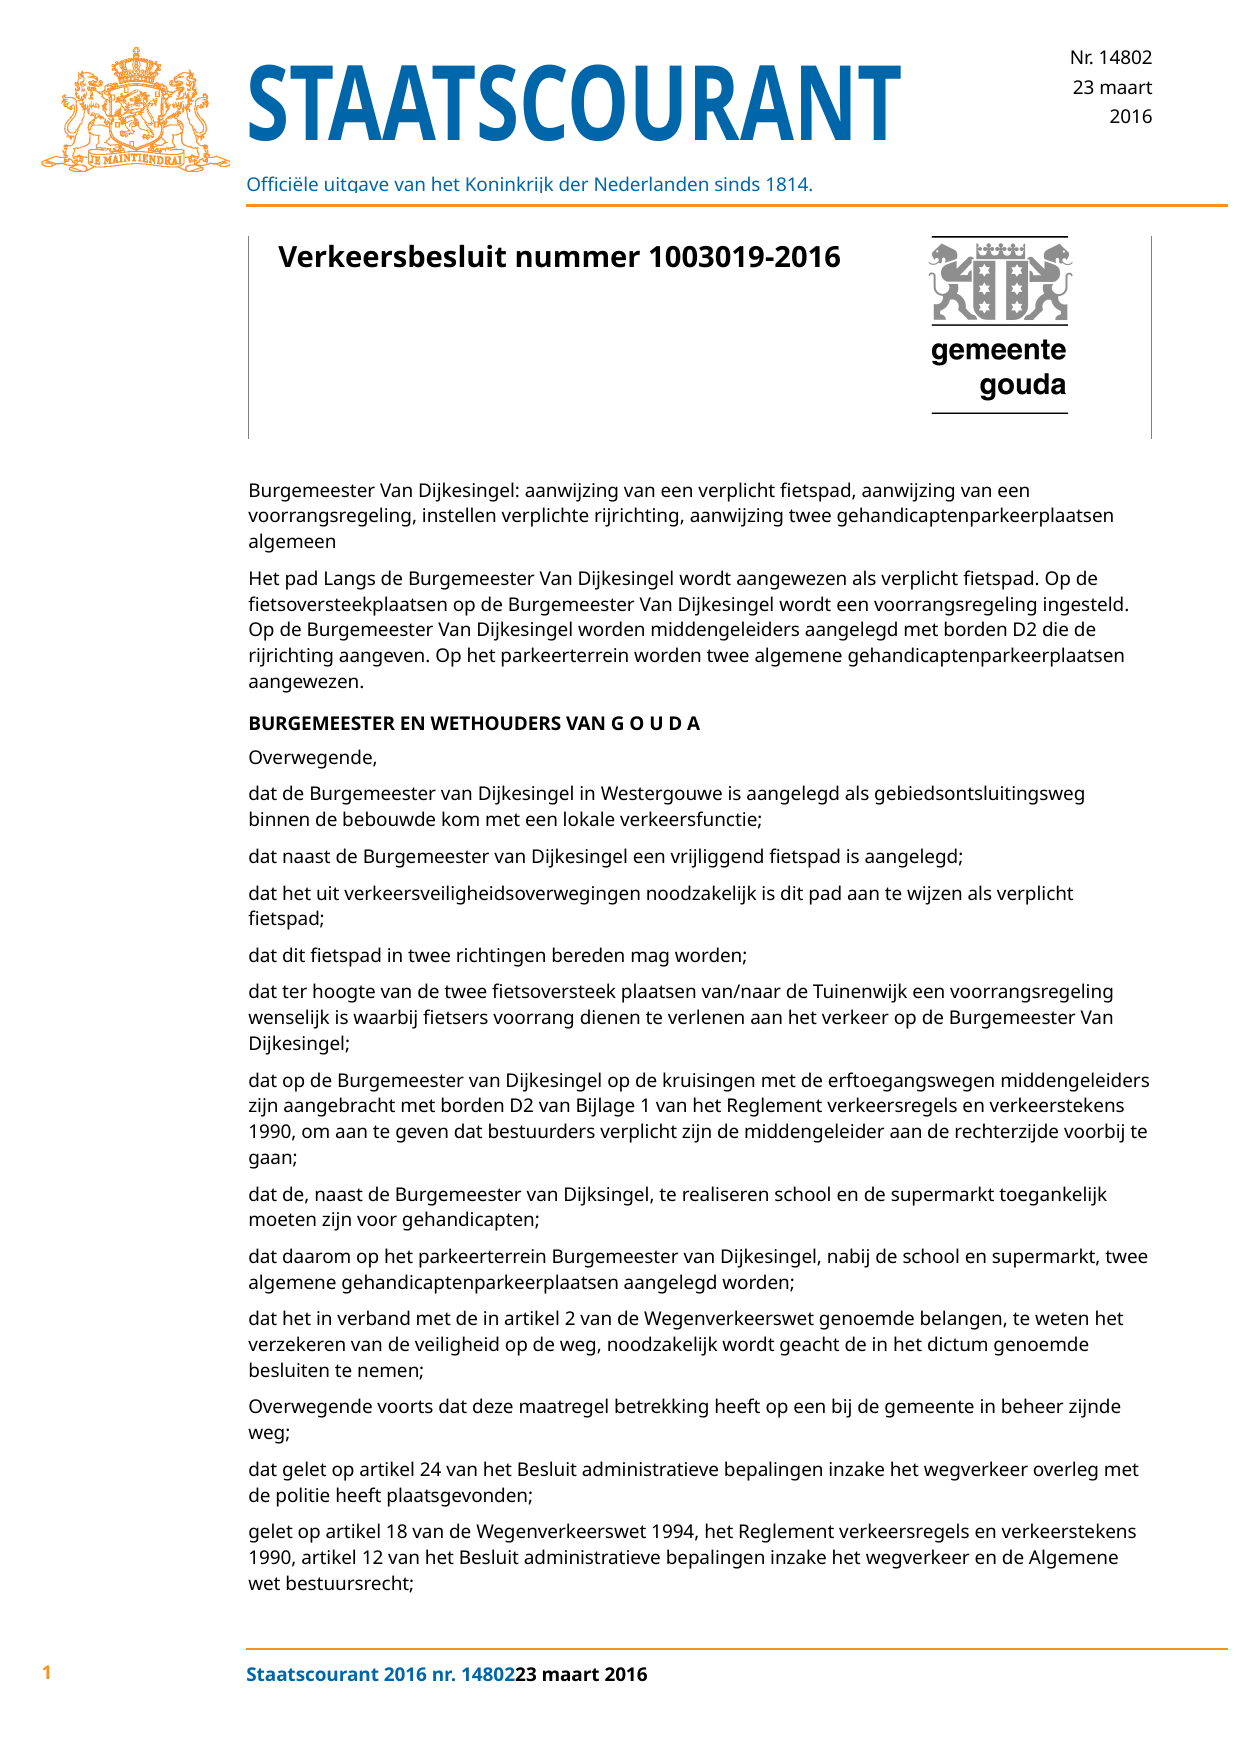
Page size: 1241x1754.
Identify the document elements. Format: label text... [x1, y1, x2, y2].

text gelet op artikel 18 van de Wegenverkeerswet 1994, het Reglement verkeersregels en verkeerstekens 1990, artikel 12 van het Besluit administratieve bepalingen inzake het wegverkeer en de Algemene wet bestuursrecht; [248, 1518, 1152, 1596]
picture [928, 236, 1073, 414]
text dat gelet op artikel 24 van het Besluit administratieve bepalingen inzake het wegverkeer overleg met de politie heeft plaatsgevonden; [248, 1456, 1152, 1507]
text dat dit fietspad in twee richtingen bereden mag worden; [248, 942, 1152, 968]
table_header Verkeersbesluit nummer 1003019-2016 [249, 236, 850, 439]
text Overwegende, [248, 744, 1152, 770]
text Het pad Langs de Burgemeester Van Dijkesingel wordt aangewezen als verplicht fietspad. Op de fietsoversteekplaatsen op de Burgemeester Van Dijkesingel wordt een voorrangsregeling ingesteld. Op de Burgemeester Van Dijkesingel worden middengeleiders aangelegd met borden D2 die de rijrichting aangeven. Op het parkeerterrein worden twee algemene gehandicaptenparkeerplaatsen aangewezen. [248, 565, 1152, 694]
text dat het uit verkeersveiligheidsoverwegingen noodzakelijk is dit pad aan te wijzen als verplicht fietspad; [248, 880, 1152, 931]
text dat het in verband met de in artikel 2 van de Wegenverkeerswet genoemde belangen, te weten het verzekeren van de veiligheid op de weg, noodzakelijk wordt geacht de in het dictum genoemde besluiten te nemen; [248, 1306, 1152, 1383]
text dat op de Burgemeester van Dijkesingel op de kruisingen met de erftoegangswegen middengeleiders zijn aangebracht met borden D2 van Bijlage 1 van het Reglement verkeersregels en verkeerstekens 1990, om aan te geven dat bestuurders verplicht zijn de middengeleider aan de rechterzijde voorbij te gaan; [248, 1067, 1152, 1170]
text Overwegende voorts dat deze maatregel betrekking heeft op een bij de gemeente in beheer zijnde weg; [248, 1394, 1152, 1445]
text dat de Burgemeester van Dijkesingel in Westergouwe is aangelegd als gebiedsontsluitingsweg binnen de bebouwde kom met een lokale verkeersfunctie; [248, 781, 1152, 832]
text dat de, naast de Burgemeester van Dijksingel, te realiseren school en de supermarkt toegankelijk moeten zijn voor gehandicapten; [248, 1181, 1152, 1232]
text BURGEMEESTER EN WETHOUDERS VAN G O U D A [248, 710, 1152, 736]
text dat daarom op het parkeerterrein Burgemeester van Dijkesingel, nabij de school en supermarkt, twee algemene gehandicaptenparkeerplaatsen aangelegd worden; [248, 1243, 1152, 1294]
table_header [850, 236, 928, 413]
table_header [1073, 236, 1151, 413]
text dat ter hoogte van de twee fietsoversteek plaatsen van/naar de Tuinenwijk een voorrangsregeling wenselijk is waarbij fietsers voorrang dienen te verlenen aan het verkeer op de Burgemeester Van Dijkesingel; [248, 979, 1152, 1056]
text dat naast de Burgemeester van Dijkesingel een vrijliggend fietspad is aangelegd; [248, 843, 1152, 869]
picture [41, 47, 231, 172]
table_header [850, 414, 1151, 439]
text Burgemeester Van Dijkesingel: aanwijzing van een verplicht fietspad, aanwijzing van een voorrangsregeling, instellen verplichte rijrichting, aanwijzing twee gehandicaptenparkeerplaatsen algemeen [248, 477, 1152, 554]
